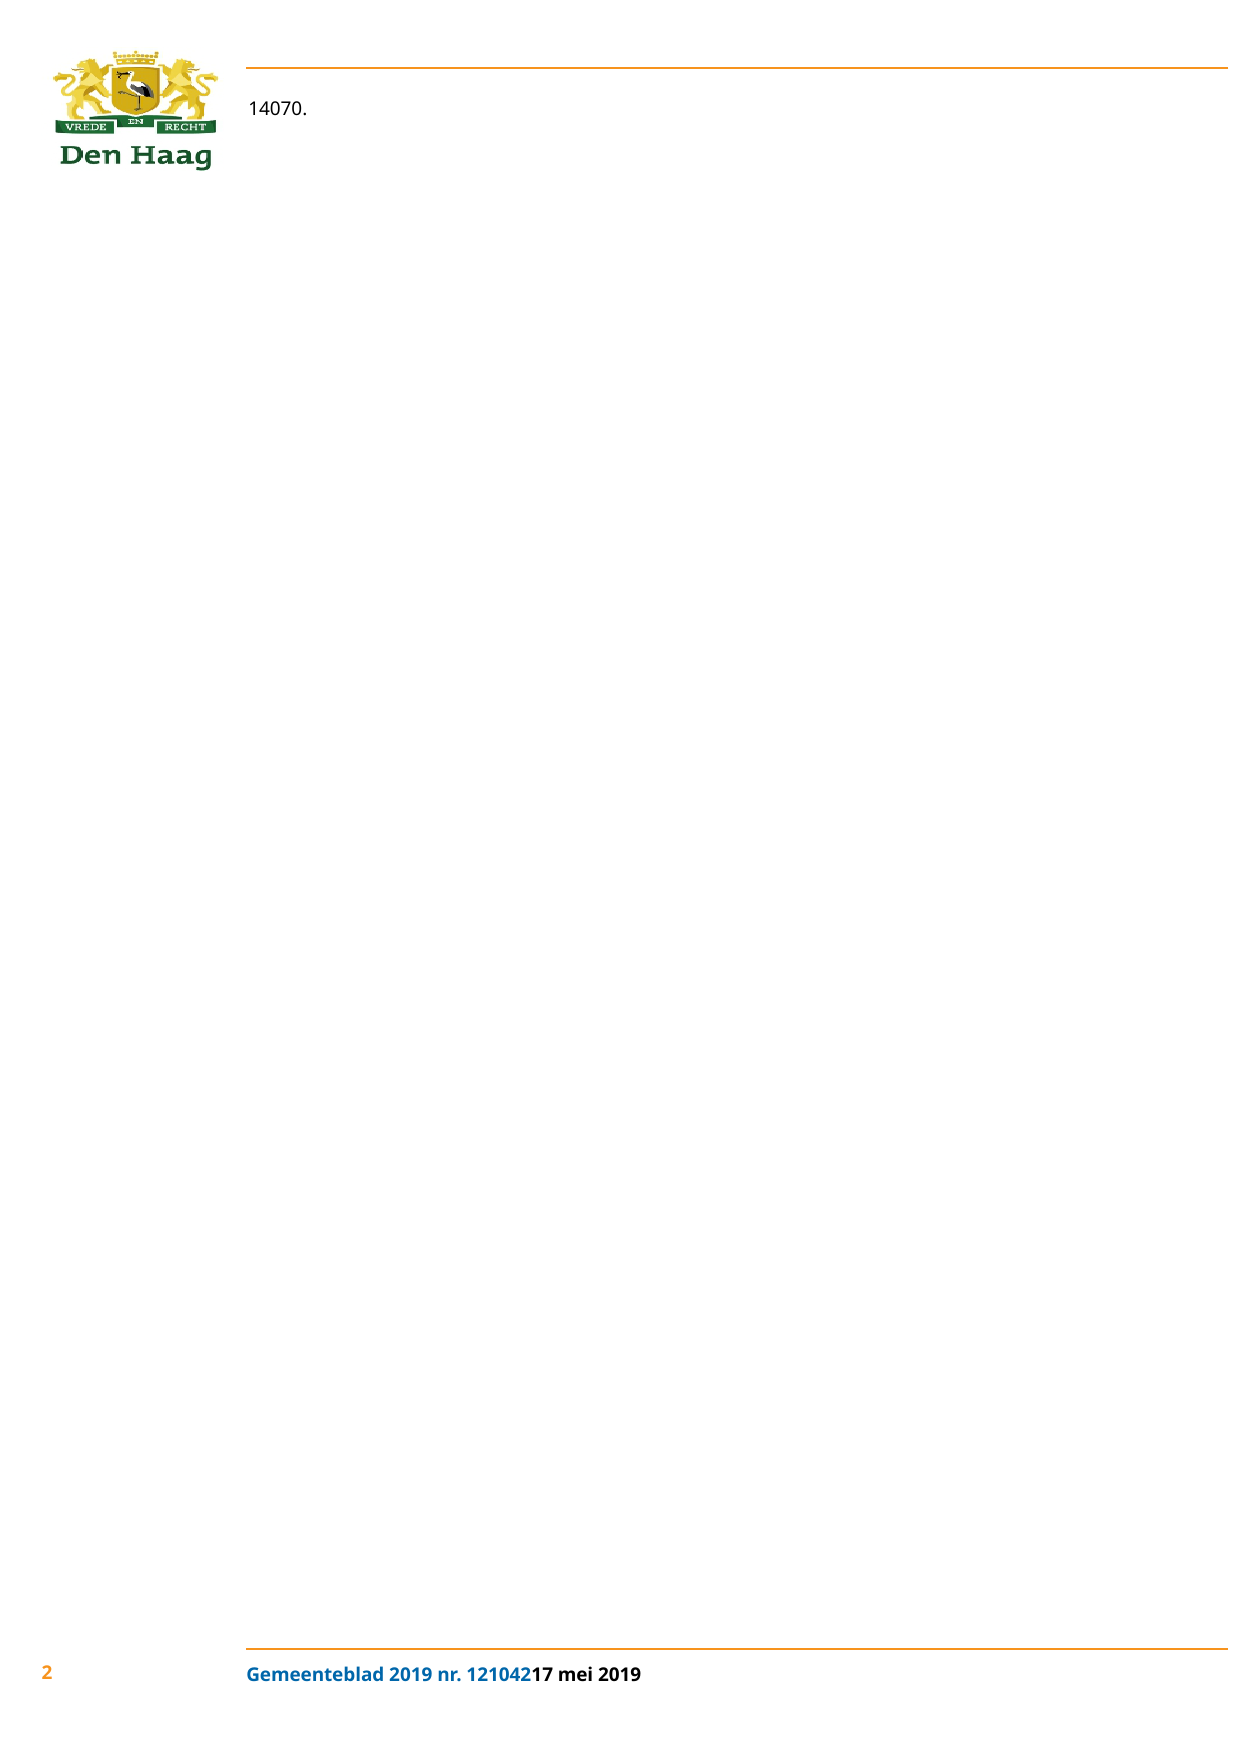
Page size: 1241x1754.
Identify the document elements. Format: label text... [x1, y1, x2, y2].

picture [41, 47, 231, 172]
text 14070. [248, 95, 1152, 121]
